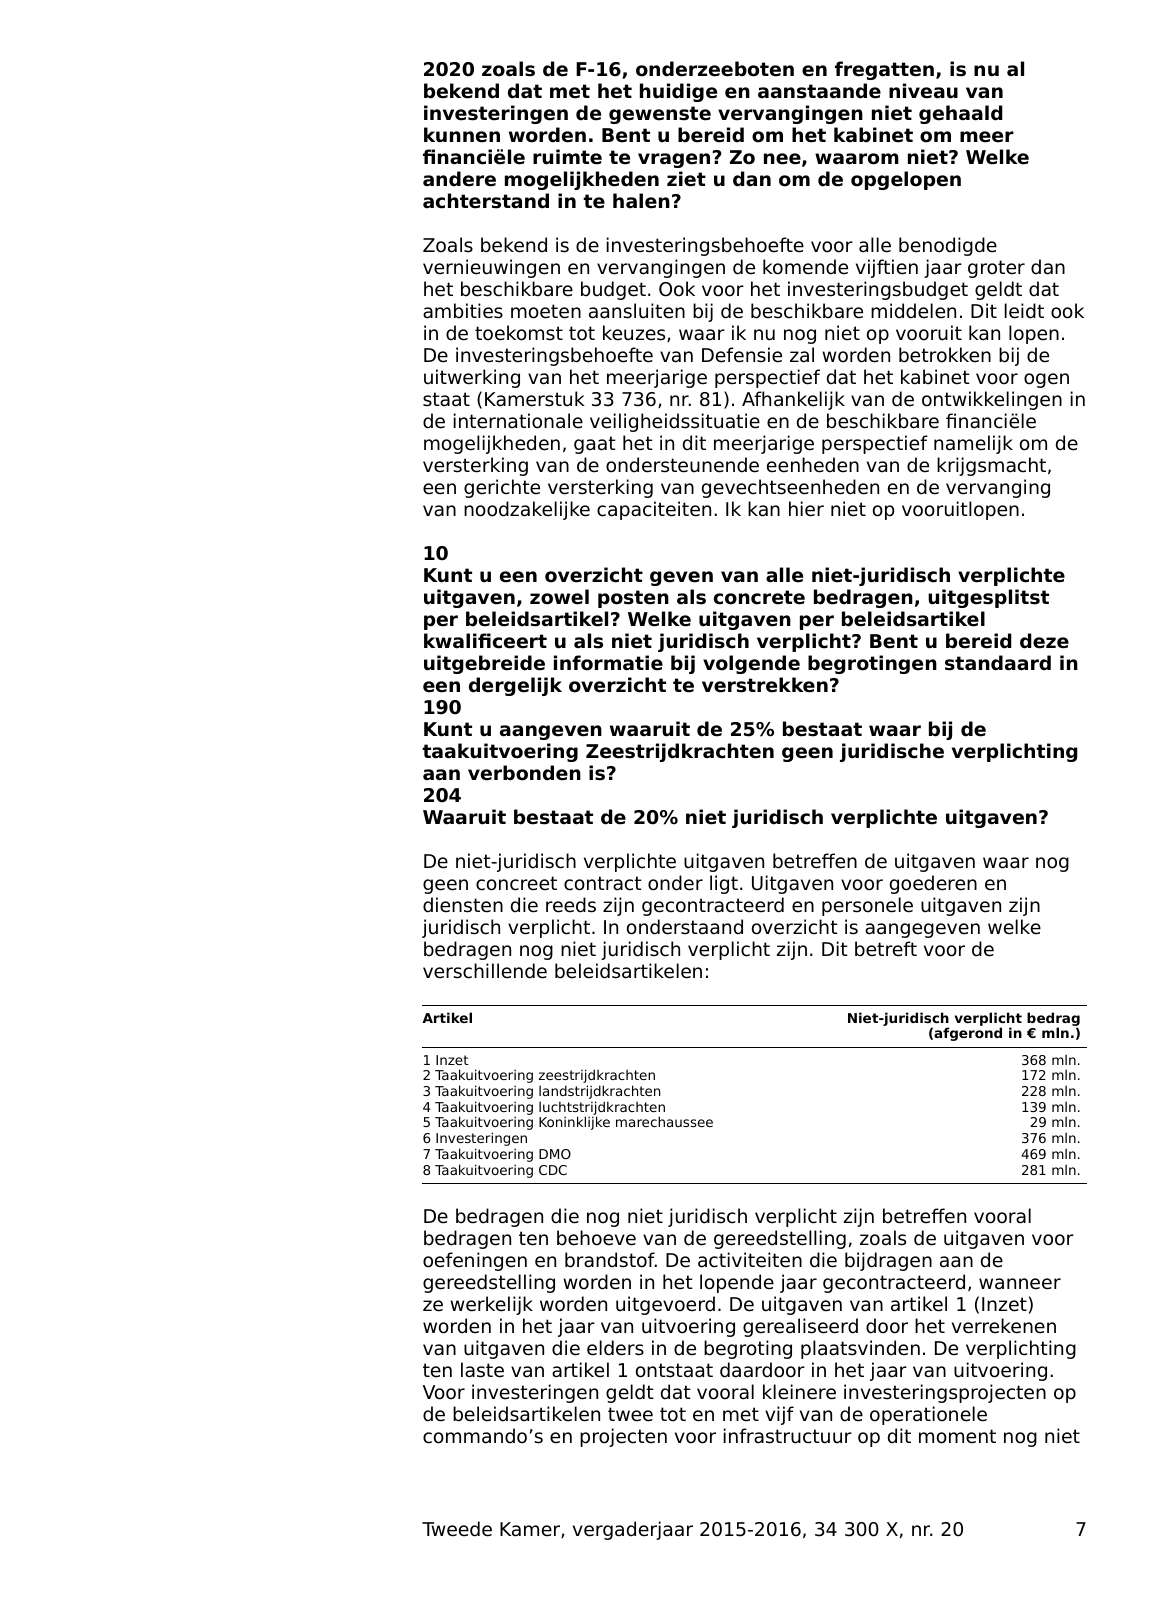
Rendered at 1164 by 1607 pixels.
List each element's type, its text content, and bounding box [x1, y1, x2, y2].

text Kunt u aangeven waaruit de 25% bestaat waar bij de taakuitvoering Zeestrijdkrachten geen juridische verplichting aan verbonden is? [422, 719, 1087, 785]
text 2020 zoals de F-16, onderzeeboten en fregatten, is nu al bekend dat met het huidige en aanstaande niveau van investeringen de gewenste vervangingen niet gehaald kunnen worden. Bent u bereid om het kabinet om meer financiële ruimte te vragen? Zo nee, waarom niet? Welke andere mogelijkheden ziet u dan om de opgelopen achterstand in te halen? [422, 59, 1087, 213]
text De niet-juridisch verplichte uitgaven betreffen de uitgaven waar nog geen concreet contract onder ligt. Uitgaven voor goederen en diensten die reeds zijn gecontracteerd en personele uitgaven zijn juridisch verplicht. In onderstaand overzicht is aangegeven welke bedragen nog niet juridisch verplicht zijn. Dit betreft voor de verschillende beleidsartikelen: [422, 851, 1087, 983]
table_cell 281 mln. [839, 1163, 1087, 1183]
text Kunt u een overzicht geven van alle niet-juridisch verplichte uitgaven, zowel posten als concrete bedragen, uitgesplitst per beleidsartikel? Welke uitgaven per beleidsartikel kwalificeert u als niet juridisch verplicht? Bent u bereid deze uitgebreide informatie bij volgende begrotingen standaard in een dergelijk overzicht te verstrekken? [422, 565, 1087, 697]
table_cell 376 mln. [839, 1131, 1087, 1147]
table_cell 139 mln. [839, 1100, 1087, 1115]
table_header Artikel [422, 1006, 839, 1047]
table_cell 228 mln. [839, 1084, 1087, 1099]
table_cell 29 mln. [839, 1115, 1087, 1131]
table_cell 4 Taakuitvoering luchtstrijdkrachten [422, 1100, 839, 1115]
table_cell 7 Taakuitvoering DMO [422, 1147, 839, 1162]
text 10 [422, 543, 1087, 565]
table_cell 368 mln. [839, 1048, 1087, 1068]
text Zoals bekend is de investeringsbehoefte voor alle benodigde vernieuwingen en vervangingen de komende vijftien jaar groter dan het beschikbare budget. Ook voor het investeringsbudget geldt dat ambities moeten aansluiten bij de beschikbare middelen. Dit leidt ook in de toekomst tot keuzes, waar ik nu nog niet op vooruit kan lopen. De investeringsbehoefte van Defensie zal worden betrokken bij de uitwerking van het meerjarige perspectief dat het kabinet voor ogen staat (Kamerstuk 33 736, nr. 81). Afhankelijk van de ontwikkelingen in de internationale veiligheidssituatie en de beschikbare financiële mogelijkheden, gaat het in dit meerjarige perspectief namelijk om de versterking van de ondersteunende eenheden van de krijgsmacht, een gerichte versterking van gevechtseenheden en de vervanging van noodzakelijke capaciteiten. Ik kan hier niet op vooruitlopen. [422, 235, 1087, 521]
text Waaruit bestaat de 20% niet juridisch verplichte uitgaven? [422, 807, 1087, 829]
table_cell 3 Taakuitvoering landstrijdkrachten [422, 1084, 839, 1099]
table_cell 1 Inzet [422, 1048, 839, 1068]
table_cell 469 mln. [839, 1147, 1087, 1162]
text 204 [422, 785, 1087, 807]
table_cell 6 Investeringen [422, 1131, 839, 1147]
table_cell 8 Taakuitvoering CDC [422, 1163, 839, 1183]
text De bedragen die nog niet juridisch verplicht zijn betreffen vooral bedragen ten behoeve van de gereedstelling, zoals de uitgaven voor oefeningen en brandstof. De activiteiten die bijdragen aan de gereedstelling worden in het lopende jaar gecontracteerd, wanneer ze werkelijk worden uitgevoerd. De uitgaven van artikel 1 (Inzet) worden in het jaar van uitvoering gerealiseerd door het verrekenen van uitgaven die elders in de begroting plaatsvinden. De verplichting ten laste van artikel 1 ontstaat daardoor in het jaar van uitvoering. Voor investeringen geldt dat vooral kleinere investeringsprojecten op de beleidsartikelen twee tot en met vijf van de operationele commando’s en projecten voor infrastructuur op dit moment nog niet [422, 1206, 1087, 1448]
table_cell 2 Taakuitvoering zeestrijdkrachten [422, 1068, 839, 1084]
table_cell 172 mln. [839, 1068, 1087, 1084]
text 190 [422, 697, 1087, 719]
table_cell 5 Taakuitvoering Koninklijke marechaussee [422, 1115, 839, 1131]
table_header Niet-juridisch verplicht bedrag (afgerond in € mln.) [839, 1006, 1087, 1047]
